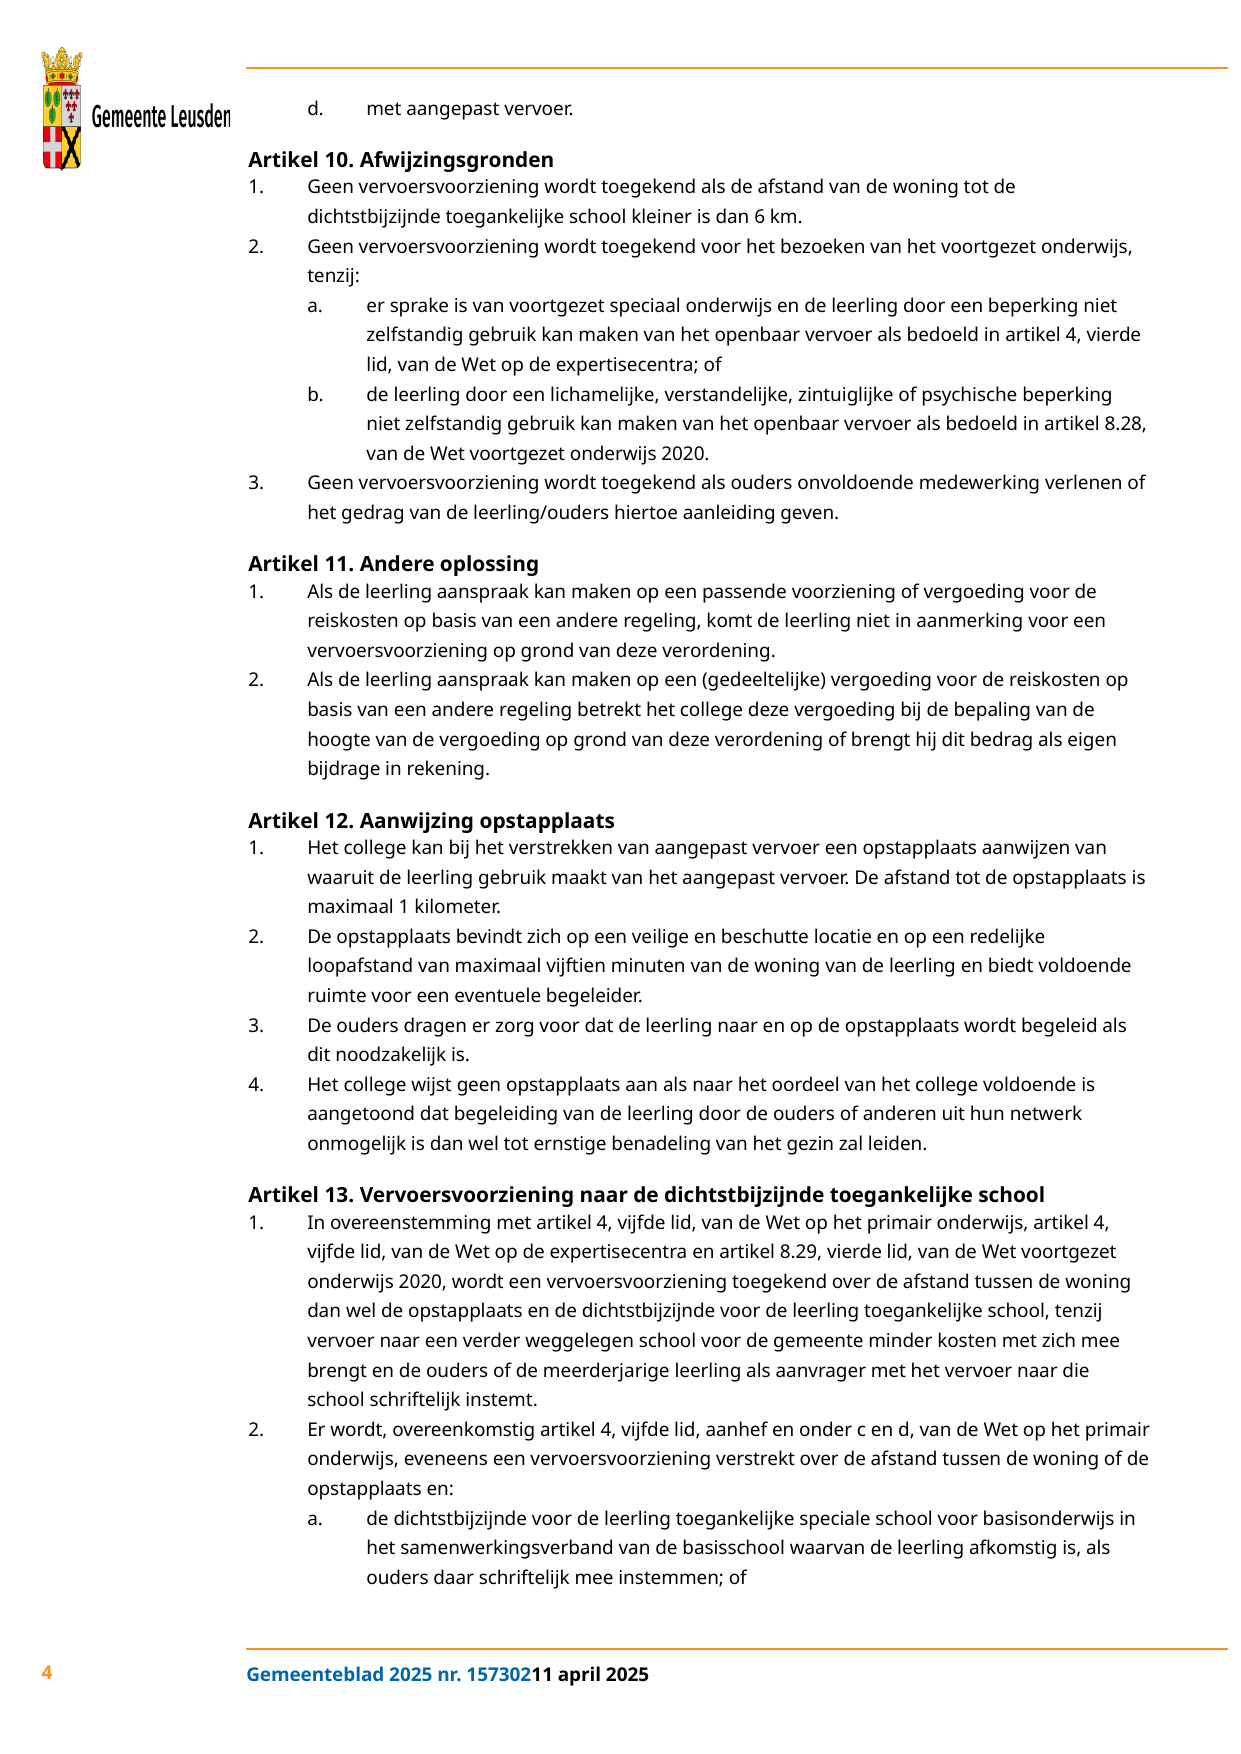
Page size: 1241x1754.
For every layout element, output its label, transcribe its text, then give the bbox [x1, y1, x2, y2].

list Geen vervoersvoorziening wordt toegekend als ouders onvoldoende medewerking verlenen of het gedrag van de leerling/ouders hiertoe aanleiding geven. [248, 469, 1152, 525]
text Artikel 11. Andere oplossing [248, 549, 1152, 578]
text Artikel 13. Vervoersvoorziening naar de dichtstbijzijnde toegankelijke school [248, 1181, 1152, 1209]
list De ouders dragen er zorg voor dat de leerling naar en op de opstapplaats wordt begeleid als dit noodzakelijk is. [248, 1012, 1152, 1067]
list In overeenstemming met artikel 4, vijfde lid, van de Wet op het primair onderwijs, artikel 4, vijfde lid, van de Wet op de expertisecentra en artikel 8.29, vierde lid, van de Wet voortgezet onderwijs 2020, wordt een vervoersvoorziening toegekend over de afstand tussen de woning dan wel de opstapplaats en de dichtstbijzijnde voor de leerling toegankelijke school, tenzij vervoer naar een verder weggelegen school voor de gemeente minder kosten met zich mee brengt en de ouders of de meerderjarige leerling als aanvrager met het vervoer naar die school schriftelijk instemt. [248, 1209, 1152, 1412]
picture [41, 47, 231, 172]
list de dichtstbijzijnde voor de leerling toegankelijke speciale school voor basisonderwijs in het samenwerkingsverband van de basisschool waarvan de leerling afkomstig is, als ouders daar schriftelijk mee instemmen; of [307, 1505, 1152, 1590]
list er sprake is van voortgezet speciaal onderwijs en de leerling door een beperking niet zelfstandig gebruik kan maken van het openbaar vervoer als bedoeld in artikel 4, vierde lid, van de Wet op de expertisecentra; of [307, 292, 1152, 377]
list De opstapplaats bevindt zich op een veilige en beschutte locatie en op een redelijke loopafstand van maximaal vijftien minuten van de woning van de leerling en biedt voldoende ruimte voor een eventuele begeleider. [248, 923, 1152, 1008]
list Geen vervoersvoorziening wordt toegekend voor het bezoeken van het voortgezet onderwijs, tenzij: [248, 233, 1152, 288]
list de leerling door een lichamelijke, verstandelijke, zintuiglijke of psychische beperking niet zelfstandig gebruik kan maken van het openbaar vervoer als bedoeld in artikel 8.28, van de Wet voortgezet onderwijs 2020. [307, 381, 1152, 466]
text Artikel 10. Afwijzingsgronden [248, 145, 1152, 174]
list Als de leerling aanspraak kan maken op een (gedeeltelijke) vergoeding voor de reiskosten op basis van een andere regeling betrekt het college deze vergoeding bij de bepaling van de hoogte van de vergoeding op grond van deze verordening of brengt hij dit bedrag als eigen bijdrage in rekening. [248, 667, 1152, 781]
list met aangepast vervoer. [307, 95, 1152, 121]
text Artikel 12. Aanwijzing opstapplaats [248, 806, 1152, 834]
list Er wordt, overeenkomstig artikel 4, vijfde lid, aanhef en onder c en d, van de Wet op het primair onderwijs, eveneens een vervoersvoorziening verstrekt over de afstand tussen de woning of de opstapplaats en: [248, 1416, 1152, 1501]
list Het college kan bij het verstrekken van aangepast vervoer een opstapplaats aanwijzen van waaruit de leerling gebruik maakt van het aangepast vervoer. De afstand tot de opstapplaats is maximaal 1 kilometer. [248, 834, 1152, 919]
list Geen vervoersvoorziening wordt toegekend als de afstand van de woning tot de dichtstbijzijnde toegankelijke school kleiner is dan 6 km. [248, 174, 1152, 229]
list Het college wijst geen opstapplaats aan als naar het oordeel van het college voldoende is aangetoond dat begeleiding van de leerling door de ouders of anderen uit hun netwerk onmogelijk is dan wel tot ernstige benadeling van het gezin zal leiden. [248, 1071, 1152, 1156]
list Als de leerling aanspraak kan maken op een passende voorziening of vergoeding voor de reiskosten op basis van een andere regeling, komt de leerling niet in aanmerking voor een vervoersvoorziening op grond van deze verordening. [248, 578, 1152, 663]
